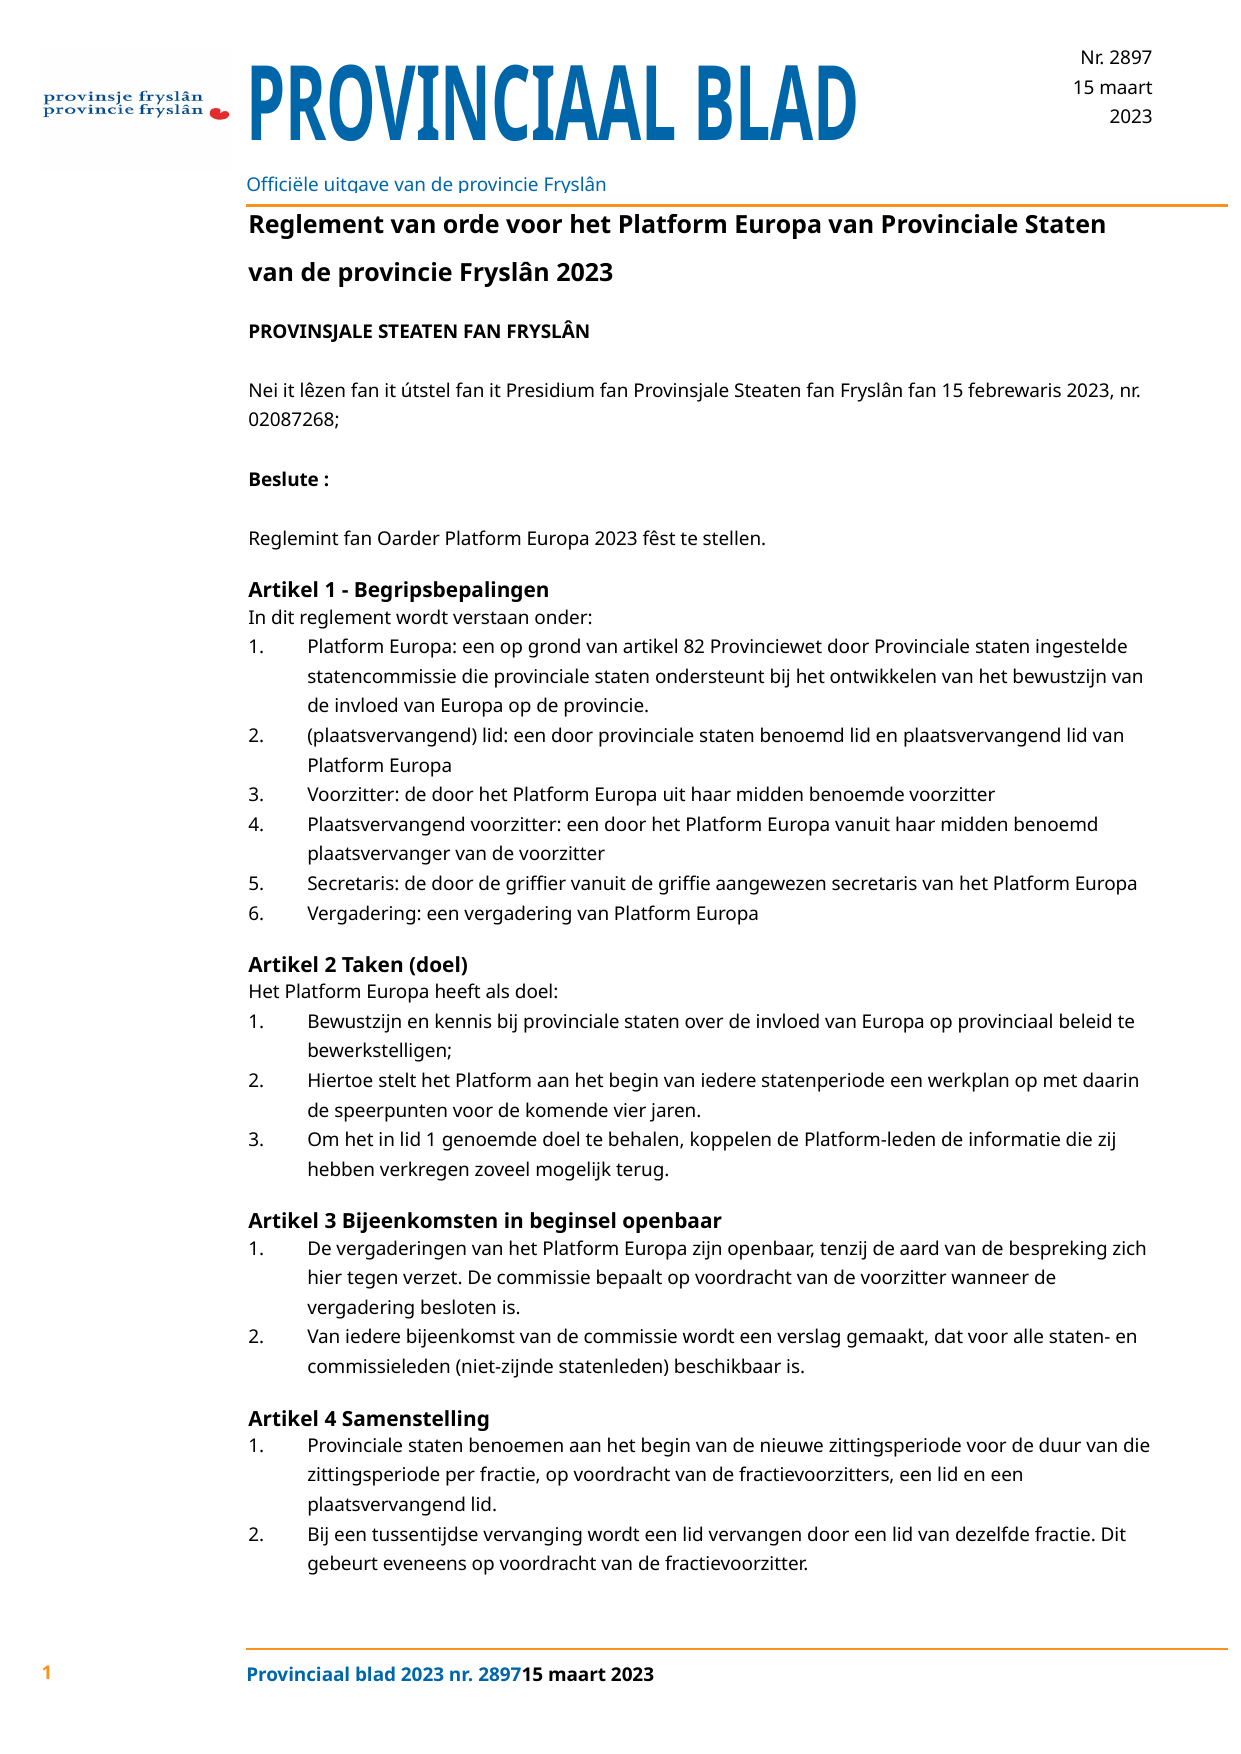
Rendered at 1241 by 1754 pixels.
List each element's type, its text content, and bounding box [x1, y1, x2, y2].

text Artikel 3 Bijeenkomsten in beginsel openbaar [248, 1206, 1152, 1235]
list Plaatsvervangend voorzitter: een door het Platform Europa vanuit haar midden benoemd plaatsvervanger van de voorzitter [248, 811, 1152, 866]
text In dit reglement wordt verstaan onder: [248, 604, 1152, 629]
text Artikel 4 Samenstelling [248, 1404, 1152, 1432]
list Secretaris: de door de griffier vanuit de griffie aangewezen secretaris van het Platform Europa [248, 870, 1152, 896]
text Artikel 1 - Begripsbepalingen [248, 575, 1152, 604]
list Voorzitter: de door het Platform Europa uit haar midden benoemde voorzitter [248, 781, 1152, 807]
list Van iedere bijeenkomst van de commissie wordt een verslag gemaakt, dat voor alle staten- en commissieleden (niet-zijnde statenleden) beschikbaar is. [248, 1324, 1152, 1379]
text Beslute : [248, 466, 1152, 492]
list Provinciale staten benoemen aan het begin van de nieuwe zittingsperiode voor de duur van die zittingsperiode per fractie, op voordracht van de fractievoorzitters, een lid en een plaatsvervangend lid. [248, 1432, 1152, 1517]
list Hiertoe stelt het Platform aan het begin van iedere statenperiode een werkplan op met daarin de speerpunten voor de komende vier jaren. [248, 1067, 1152, 1123]
text Reglemint fan Oarder Platform Europa 2023 fêst te stellen. [248, 525, 1152, 551]
list De vergaderingen van het Platform Europa zijn openbaar, tenzij de aard van de bespreking zich hier tegen verzet. De commissie bepaalt op voordracht van de voorzitter wanneer de vergadering besloten is. [248, 1235, 1152, 1320]
text Het Platform Europa heeft als doel: [248, 978, 1152, 1004]
text Nei it lêzen fan it útstel fan it Presidium fan Provinsjale Steaten fan Fryslân fan 15 febrewaris 2023, nr. 02087268; [248, 377, 1152, 432]
picture [41, 47, 231, 172]
text PROVINSJALE STEATEN FAN FRYSLÂN [248, 318, 1152, 344]
text Reglement van orde voor het Platform Europa van Provinciale Staten van de provincie Fryslân 2023 [248, 207, 1152, 288]
list Bij een tussentijdse vervanging wordt een lid vervangen door een lid van dezelfde fractie. Dit gebeurt eveneens op voordracht van de fractievoorzitter. [248, 1521, 1152, 1576]
list Vergadering: een vergadering van Platform Europa [248, 900, 1152, 925]
list Platform Europa: een op grond van artikel 82 Provinciewet door Provinciale staten ingestelde statencommissie die provinciale staten ondersteunt bij het ontwikkelen van het bewustzijn van de invloed van Europa op de provincie. [248, 633, 1152, 718]
list Bewustzijn en kennis bij provinciale staten over de invloed van Europa op provinciaal beleid te bewerkstelligen; [248, 1008, 1152, 1063]
list Om het in lid 1 genoemde doel te behalen, koppelen de Platform-leden de informatie die zij hebben verkregen zoveel mogelijk terug. [248, 1126, 1152, 1182]
list (plaatsvervangend) lid: een door provinciale staten benoemd lid en plaatsvervangend lid van Platform Europa [248, 722, 1152, 777]
text Artikel 2 Taken (doel) [248, 950, 1152, 978]
